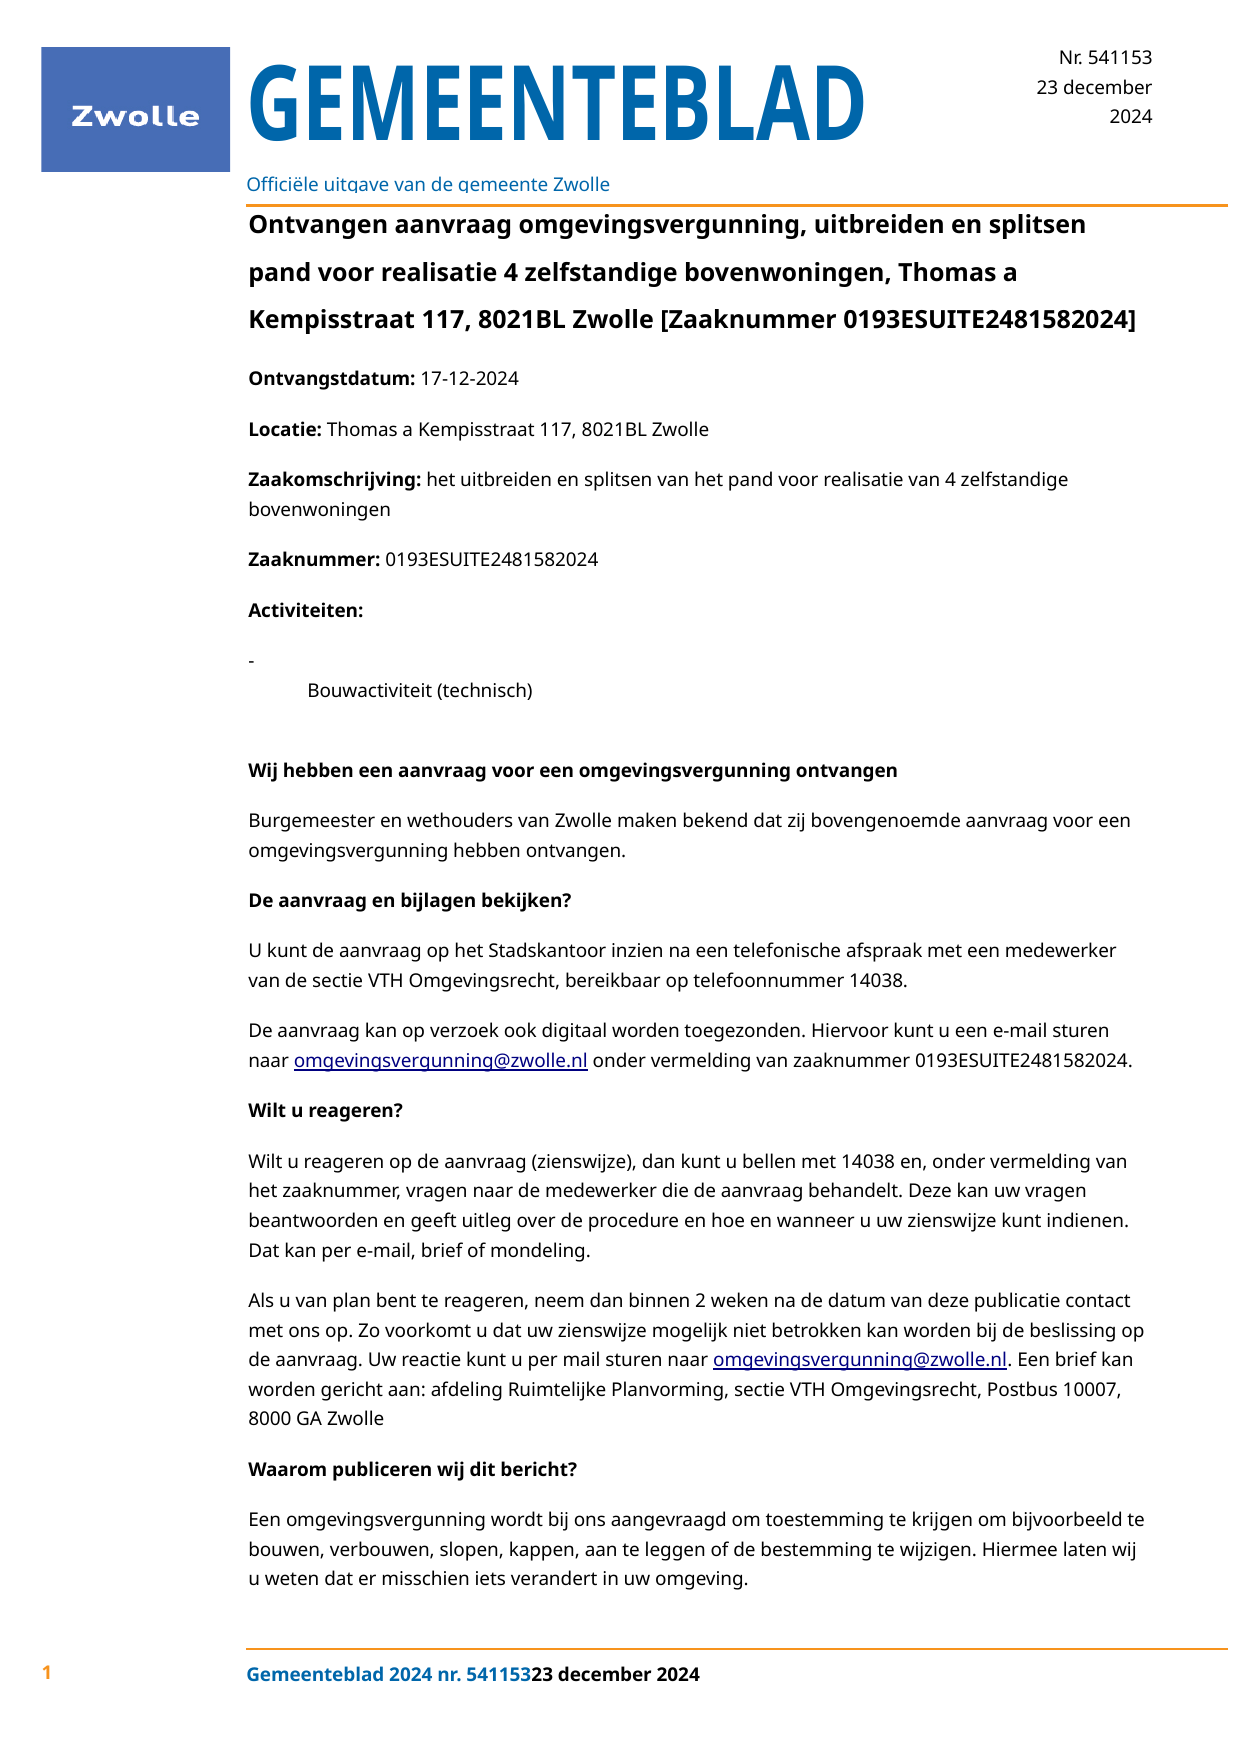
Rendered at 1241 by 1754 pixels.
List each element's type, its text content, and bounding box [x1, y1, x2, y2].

list Bouwactiviteit (technisch) [248, 677, 1152, 702]
text De aanvraag en bijlagen bekijken? [248, 887, 1152, 913]
text Zaakomschrijving: het uitbreiden en splitsen van het pand voor realisatie van 4 zelfstandige bovenwoningen [248, 466, 1152, 522]
text Wilt u reageren? [248, 1098, 1152, 1123]
text Ontvangen aanvraag omgevingsvergunning, uitbreiden en splitsen pand voor realisatie 4 zelfstandige bovenwoningen, Thomas a Kempisstraat 117, 8021BL Zwolle [Zaaknummer 0193ESUITE2481582024] [248, 207, 1152, 336]
text Wij hebben een aanvraag voor een omgevingsvergunning ontvangen [248, 757, 1152, 782]
text Zaaknummer: 0193ESUITE2481582024 [248, 546, 1152, 572]
text Als u van plan bent te reageren, neem dan binnen 2 weken na de datum van deze publicatie contact met ons op. Zo voorkomt u dat uw zienswijze mogelijk niet betrokken kan worden bij de beslissing op de aanvraag. Uw reactie kunt u per mail sturen naar omgevingsvergunning@zwolle.nl. Een brief kan worden gericht aan: afdeling Ruimtelijke Planvorming, sectie VTH Omgevingsrecht, Postbus 10007, 8000 GA Zwolle [248, 1287, 1152, 1431]
text Burgemeester en wethouders van Zwolle maken bekend dat zij bovengenoemde aanvraag voor een omgevingsvergunning hebben ontvangen. [248, 807, 1152, 862]
text Waarom publiceren wij dit bericht? [248, 1456, 1152, 1482]
text U kunt de aanvraag op het Stadskantoor inzien na een telefonische afspraak met een medewerker van de sectie VTH Omgevingsrecht, bereikbaar op telefoonnummer 14038. [248, 938, 1152, 993]
text Locatie: Thomas a Kempisstraat 117, 8021BL Zwolle [248, 416, 1152, 442]
text Wilt u reageren op de aanvraag (zienswijze), dan kunt u bellen met 14038 en, onder vermelding van het zaaknummer, vragen naar de medewerker die de aanvraag behandelt. Deze kan uw vragen beantwoorden en geeft uitleg over de procedure en hoe en wanneer u uw zienswijze kunt indienen. Dat kan per e-mail, brief of mondeling. [248, 1148, 1152, 1262]
picture [41, 47, 231, 172]
text Ontvangstdatum: 17-12-2024 [248, 366, 1152, 391]
text Activiteiten: [248, 597, 1152, 622]
text De aanvraag kan op verzoek ook digitaal worden toegezonden. Hiervoor kunt u een e-mail sturen naar omgevingsvergunning@zwolle.nl onder vermelding van zaaknummer 0193ESUITE2481582024. [248, 1018, 1152, 1073]
text Een omgevingsvergunning wordt bij ons aangevraagd om toestemming te krijgen om bijvoorbeeld te bouwen, verbouwen, slopen, kappen, aan te leggen of de bestemming te wijzigen. Hiermee laten wij u weten dat er misschien iets verandert in uw omgeving. [248, 1506, 1152, 1591]
